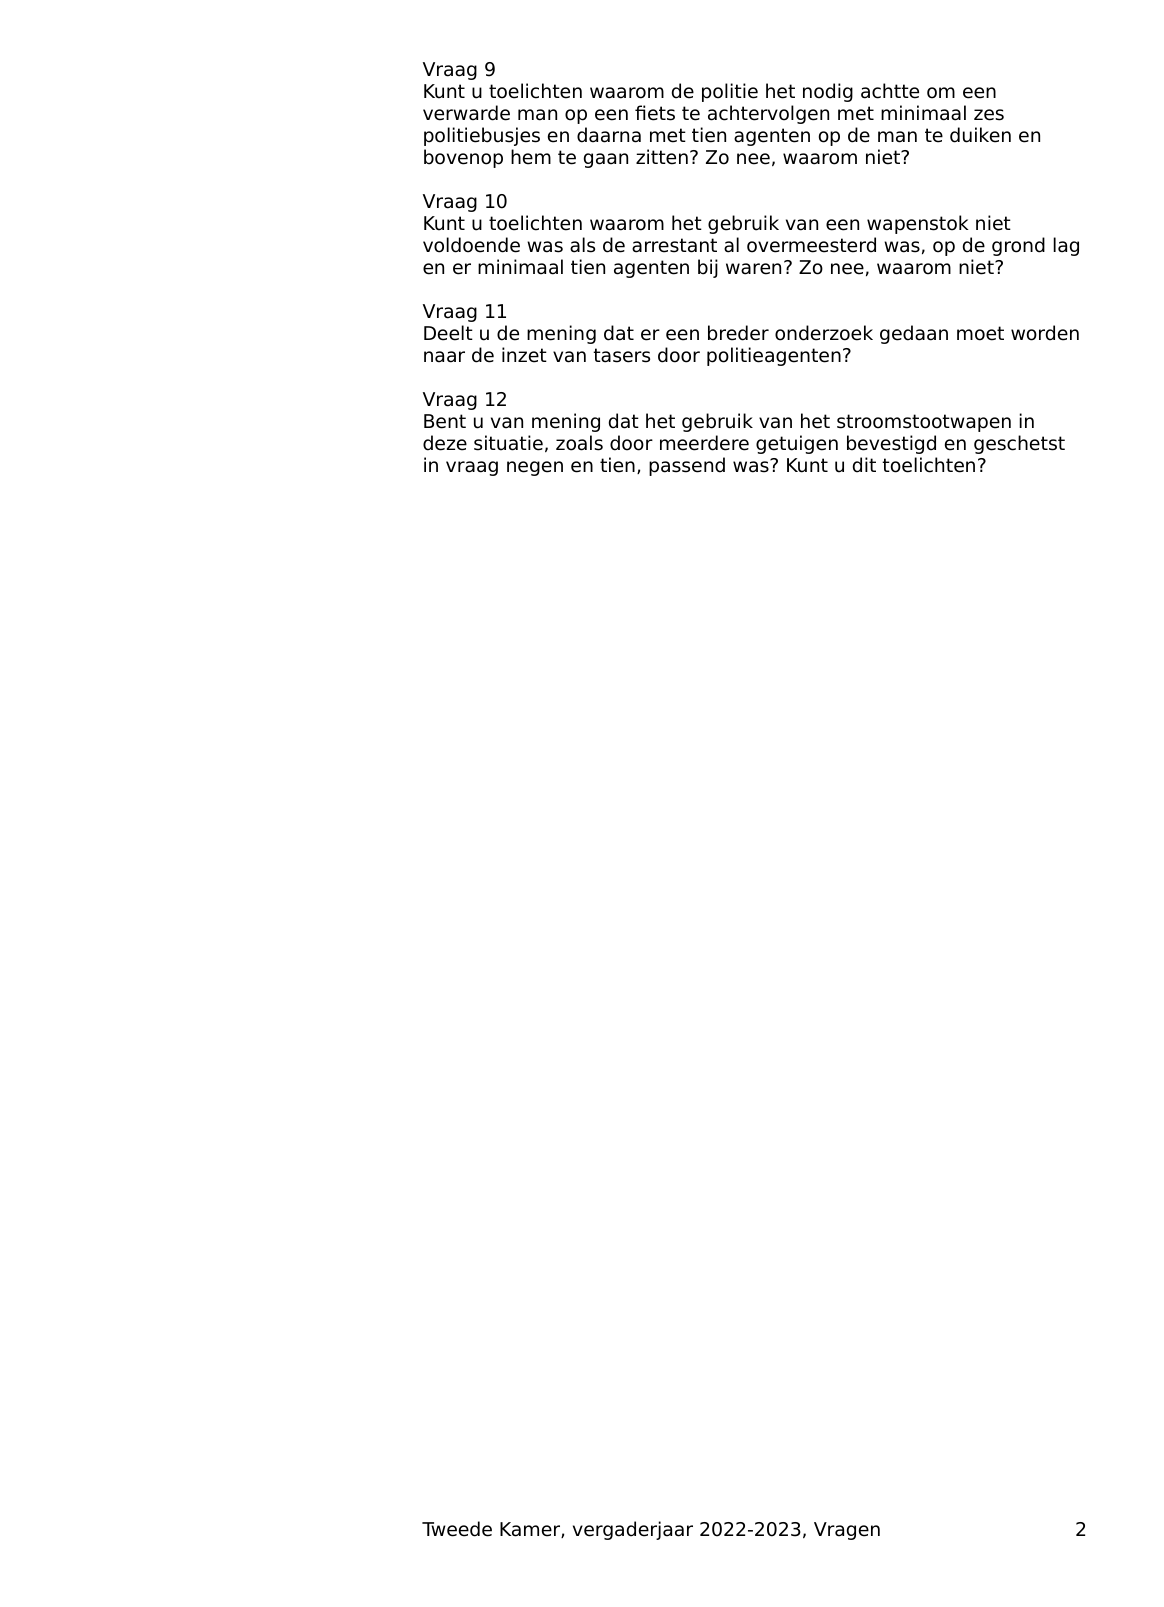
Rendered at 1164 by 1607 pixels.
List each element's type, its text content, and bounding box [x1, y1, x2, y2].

text Kunt u toelichten waarom het gebruik van een wapenstok niet voldoende was als de arrestant al overmeesterd was, op de grond lag en er minimaal tien agenten bij waren? Zo nee, waarom niet? [422, 213, 1087, 279]
text Bent u van mening dat het gebruik van het stroomstootwapen in deze situatie, zoals door meerdere getuigen bevestigd en geschetst in vraag negen en tien, passend was? Kunt u dit toelichten? [422, 411, 1087, 477]
text Kunt u toelichten waarom de politie het nodig achtte om een verwarde man op een fiets te achtervolgen met minimaal zes politiebusjes en daarna met tien agenten op de man te duiken en bovenop hem te gaan zitten? Zo nee, waarom niet? [422, 81, 1087, 169]
text Vraag 9 [422, 59, 1087, 81]
text Vraag 12 [422, 389, 1087, 411]
text Deelt u de mening dat er een breder onderzoek gedaan moet worden naar de inzet van tasers door politieagenten? [422, 323, 1087, 367]
text Vraag 10 [422, 191, 1087, 213]
text Vraag 11 [422, 301, 1087, 323]
